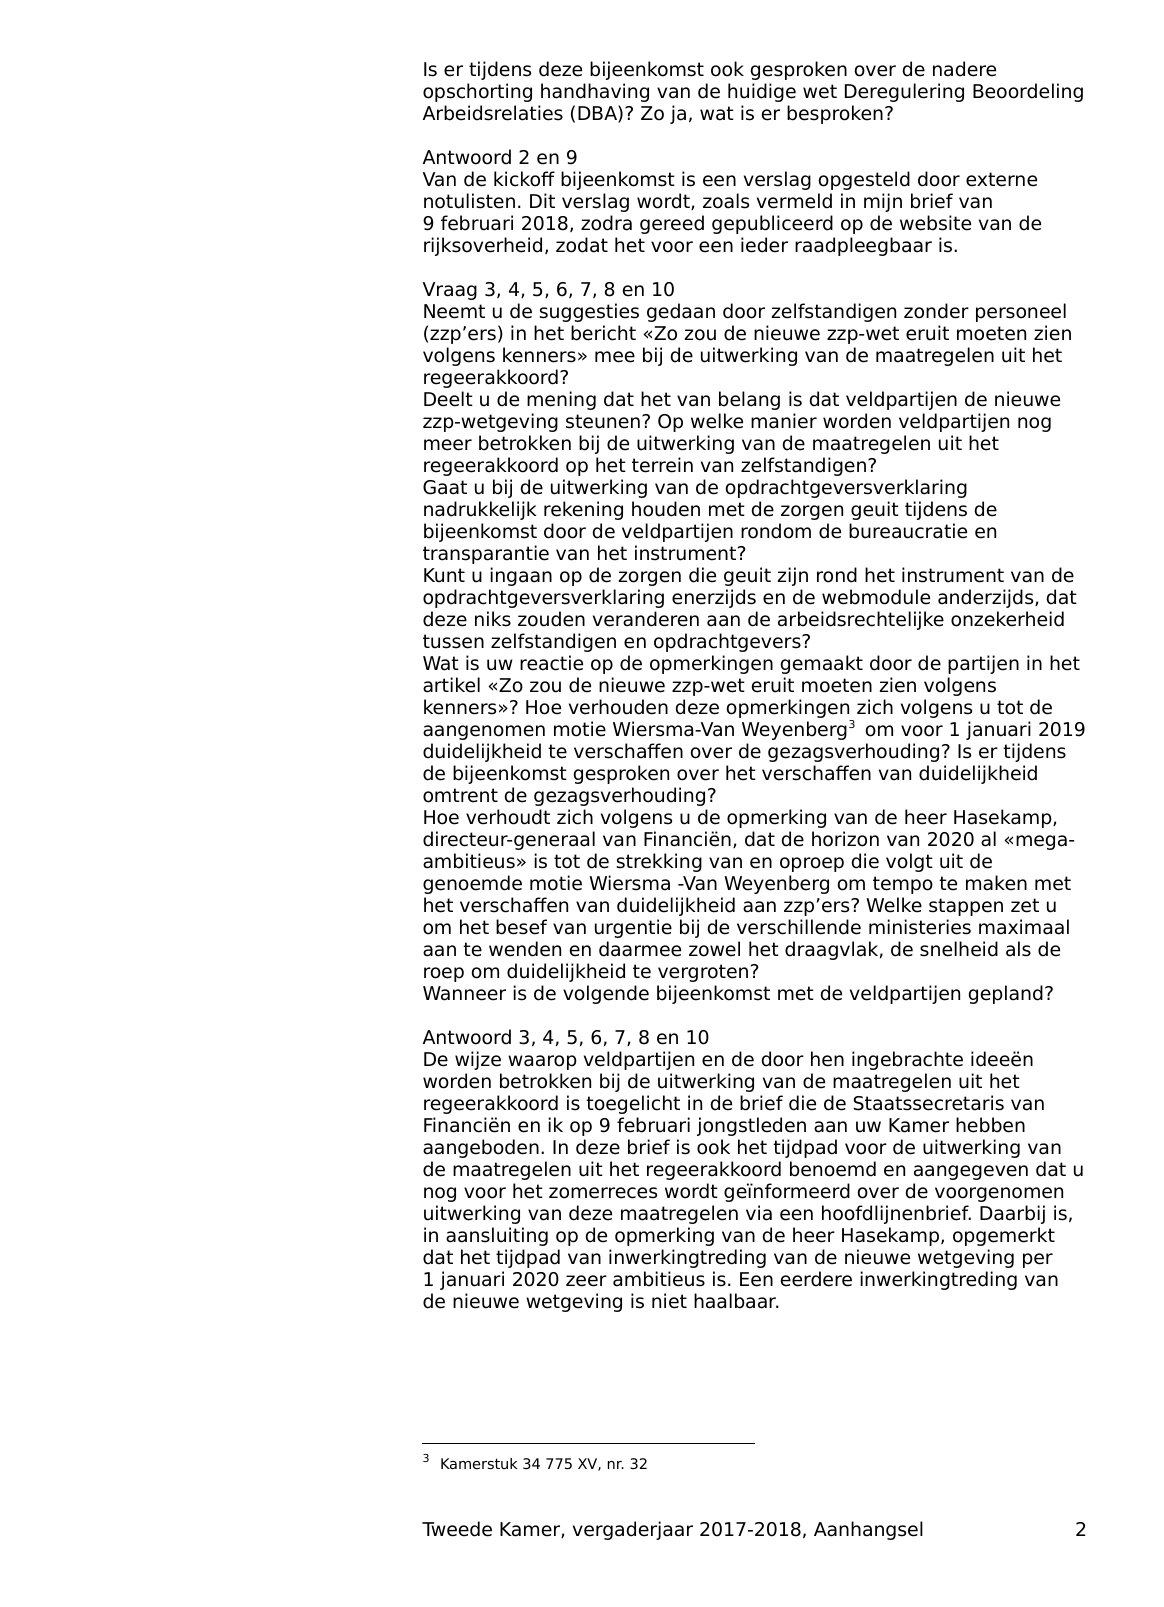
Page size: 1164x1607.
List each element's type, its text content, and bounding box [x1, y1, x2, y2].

text Neemt u de suggesties gedaan door zelfstandigen zonder personeel (zzp’ers) in het bericht «Zo zou de nieuwe zzp-wet eruit moeten zien volgens kenners» mee bij de uitwerking van de maatregelen uit het regeerakkoord? [422, 301, 1087, 389]
text Kamerstuk 34 775 XV, nr. 32 [422, 1452, 1087, 1474]
text Hoe verhoudt zich volgens u de opmerking van de heer Hasekamp, directeur-generaal van Financiën, dat de horizon van 2020 al «mega-ambitieus» is tot de strekking van en oproep die volgt uit de genoemde motie Wiersma -Van Weyenberg om tempo te maken met het verschaffen van duidelijkheid aan zzp’ers? Welke stappen zet u om het besef van urgentie bij de verschillende ministeries maximaal aan te wenden en daarmee zowel het draagvlak, de snelheid als de roep om duidelijkheid te vergroten? [422, 807, 1087, 983]
text Gaat u bij de uitwerking van de opdrachtgeversverklaring nadrukkelijk rekening houden met de zorgen geuit tijdens de bijeenkomst door de veldpartijen rondom de bureaucratie en transparantie van het instrument? [422, 477, 1087, 565]
text Vraag 3, 4, 5, 6, 7, 8 en 10 [422, 279, 1087, 301]
text Is er tijdens deze bijeenkomst ook gesproken over de nadere opschorting handhaving van de huidige wet Deregulering Beoordeling Arbeidsrelaties (DBA)? Zo ja, wat is er besproken? [422, 59, 1087, 125]
text De wijze waarop veldpartijen en de door hen ingebrachte ideeën worden betrokken bij de uitwerking van de maatregelen uit het regeerakkoord is toegelicht in de brief die de Staatssecretaris van Financiën en ik op 9 februari jongstleden aan uw Kamer hebben aangeboden. In deze brief is ook het tijdpad voor de uitwerking van de maatregelen uit het regeerakkoord benoemd en aangegeven dat u nog voor het zomerreces wordt geïnformeerd over de voorgenomen uitwerking van deze maatregelen via een hoofdlijnenbrief. Daarbij is, in aansluiting op de opmerking van de heer Hasekamp, opgemerkt dat het tijdpad van inwerkingtreding van de nieuwe wetgeving per 1 januari 2020 zeer ambitieus is. Een eerdere inwerkingtreding van de nieuwe wetgeving is niet haalbaar. [422, 1049, 1087, 1312]
text Wanneer is de volgende bijeenkomst met de veldpartijen gepland? [422, 983, 1087, 1004]
text Wat is uw reactie op de opmerkingen gemaakt door de partijen in het artikel «Zo zou de nieuwe zzp-wet eruit moeten zien volgens kenners»? Hoe verhouden deze opmerkingen zich volgens u tot de aangenomen motie Wiersma-Van Weyenberg om voor 1 januari 2019 duidelijkheid te verschaffen over de gezagsverhouding? Is er tijdens de bijeenkomst gesproken over het verschaffen van duidelijkheid omtrent de gezagsverhouding? [422, 653, 1087, 807]
text Kunt u ingaan op de zorgen die geuit zijn rond het instrument van de opdrachtgeversverklaring enerzijds en de webmodule anderzijds, dat deze niks zouden veranderen aan de arbeidsrechtelijke onzekerheid tussen zelfstandigen en opdrachtgevers? [422, 565, 1087, 653]
text Antwoord 3, 4, 5, 6, 7, 8 en 10 [422, 1027, 1087, 1049]
text Deelt u de mening dat het van belang is dat veldpartijen de nieuwe zzp-wetgeving steunen? Op welke manier worden veldpartijen nog meer betrokken bij de uitwerking van de maatregelen uit het regeerakkoord op het terrein van zelfstandigen? [422, 389, 1087, 477]
text Antwoord 2 en 9 [422, 147, 1087, 169]
text Van de kickoff bijeenkomst is een verslag opgesteld door externe notulisten. Dit verslag wordt, zoals vermeld in mijn brief van 9 februari 2018, zodra gereed gepubliceerd op de website van de rijksoverheid, zodat het voor een ieder raadpleegbaar is. [422, 169, 1087, 257]
